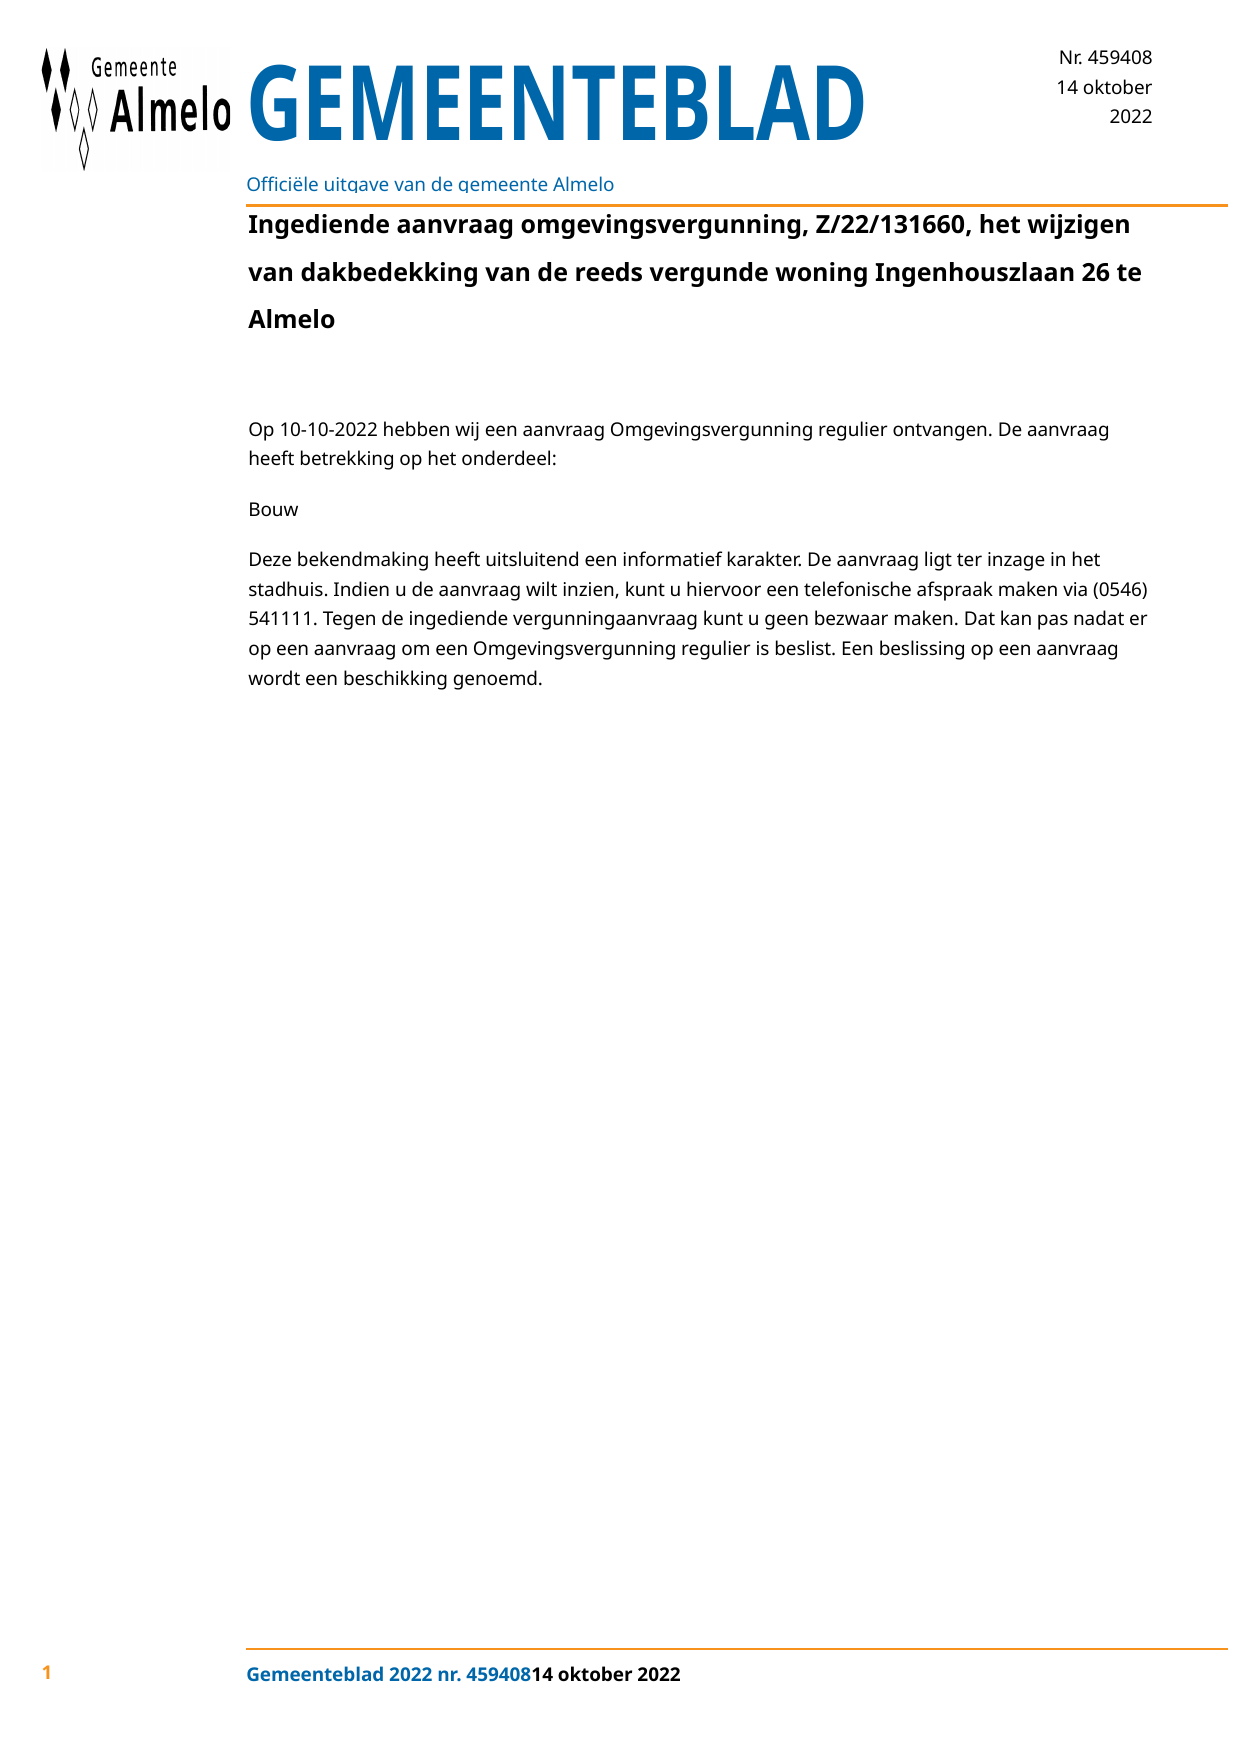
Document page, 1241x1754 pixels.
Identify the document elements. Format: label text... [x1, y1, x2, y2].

picture [41, 47, 231, 172]
text Ingediende aanvraag omgevingsvergunning, Z/22/131660, het wijzigen van dakbedekking van de reeds vergunde woning Ingenhouszlaan 26 te Almelo [248, 207, 1152, 336]
text Bouw [248, 496, 1152, 522]
text Op 10-10-2022 hebben wij een aanvraag Omgevingsvergunning regulier ontvangen. De aanvraag heeft betrekking op het onderdeel: [248, 416, 1152, 471]
text Deze bekendmaking heeft uitsluitend een informatief karakter. De aanvraag ligt ter inzage in het stadhuis. Indien u de aanvraag wilt inzien, kunt u hiervoor een telefonische afspraak maken via (0546) 541111. Tegen de ingediende vergunningaanvraag kunt u geen bezwaar maken. Dat kan pas nadat er op een aanvraag om een Omgevingsvergunning regulier is beslist. Een beslissing op een aanvraag wordt een beschikking genoemd. [248, 546, 1152, 690]
